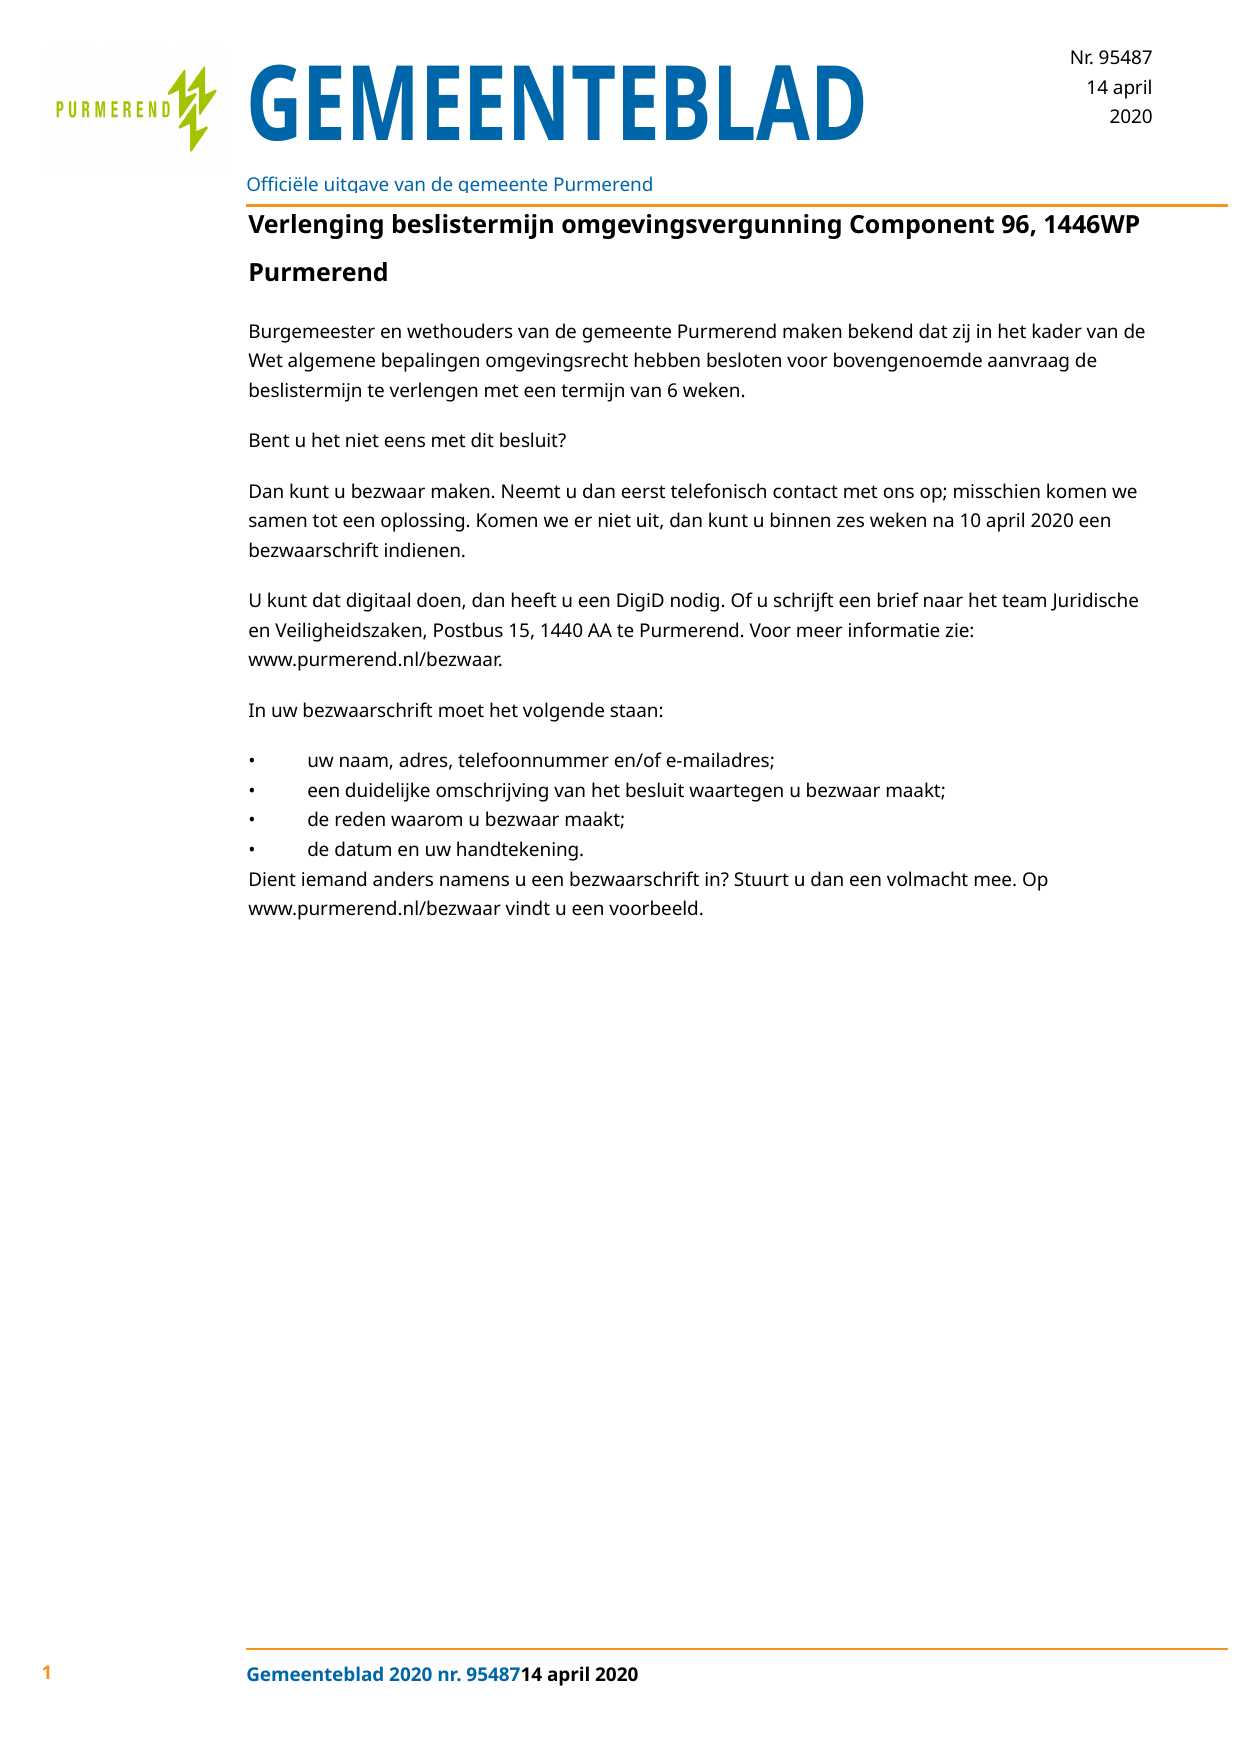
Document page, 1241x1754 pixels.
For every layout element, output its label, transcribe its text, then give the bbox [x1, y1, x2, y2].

text Dient iemand anders namens u een bezwaarschrift in? Stuurt u dan een volmacht mee. Op www.purmerend.nl/bezwaar vindt u een voorbeeld. [248, 866, 1152, 921]
text Burgemeester en wethouders van de gemeente Purmerend maken bekend dat zij in het kader van de Wet algemene bepalingen omgevingsrecht hebben besloten voor bovengenoemde aanvraag de beslistermijn te verlengen met een termijn van 6 weken. [248, 318, 1152, 403]
text Bent u het niet eens met dit besluit? [248, 427, 1152, 453]
list uw naam, adres, telefoonnummer en/of e-mailadres; [248, 747, 1152, 773]
text Verlenging beslistermijn omgevingsvergunning Component 96, 1446WP Purmerend [248, 207, 1152, 288]
text U kunt dat digitaal doen, dan heeft u een DigiD nodig. Of u schrijft een brief naar het team Juridische en Veiligheidszaken, Postbus 15, 1440 AA te Purmerend. Voor meer informatie zie: www.purmerend.nl/bezwaar. [248, 587, 1152, 672]
list een duidelijke omschrijving van het besluit waartegen u bezwaar maakt; [248, 777, 1152, 803]
text In uw bezwaarschrift moet het volgende staan: [248, 697, 1152, 723]
list de reden waarom u bezwaar maakt; [248, 807, 1152, 832]
picture [41, 47, 231, 172]
text Dan kunt u bezwaar maken. Neemt u dan eerst telefonisch contact met ons op; misschien komen we samen tot een oplossing. Komen we er niet uit, dan kunt u binnen zes weken na 10 april 2020 een bezwaarschrift indienen. [248, 478, 1152, 563]
list de datum en uw handtekening. [248, 836, 1152, 862]
